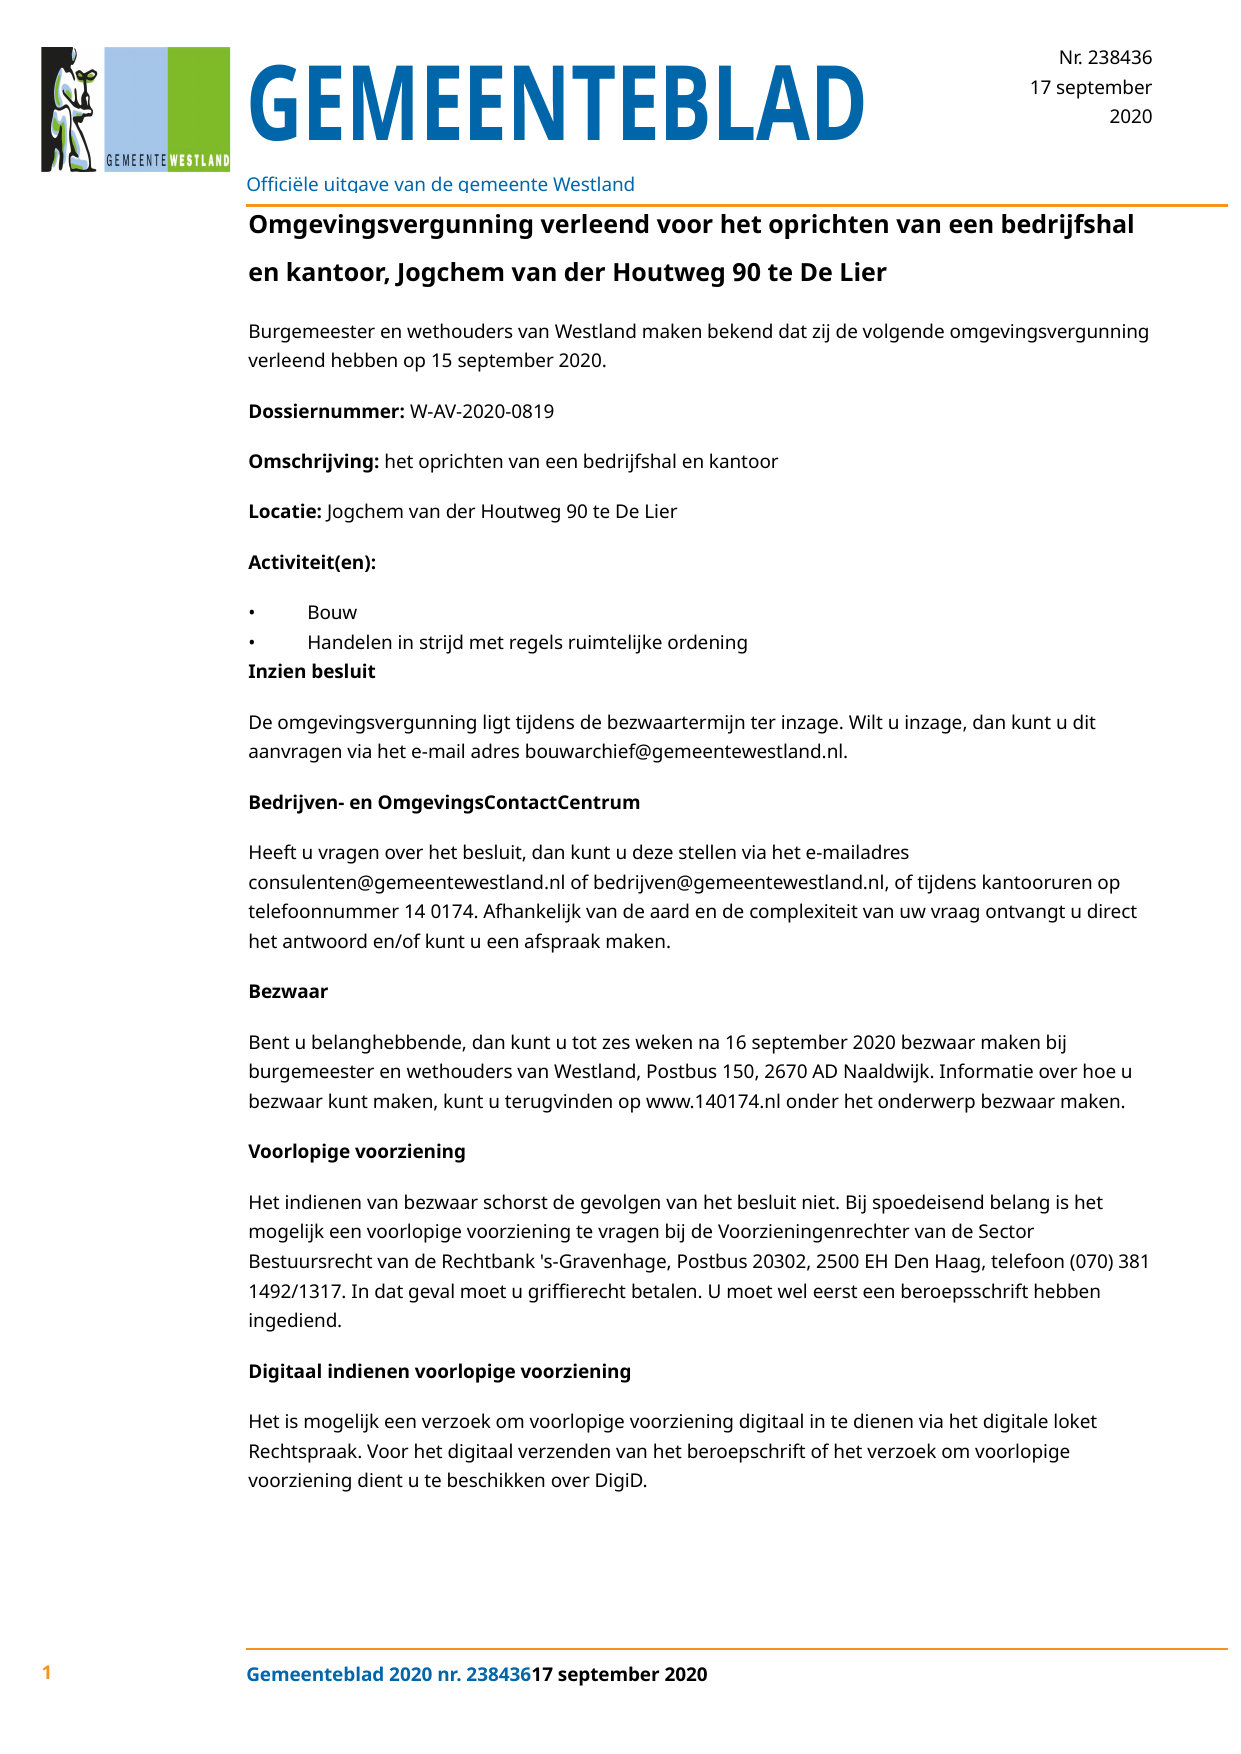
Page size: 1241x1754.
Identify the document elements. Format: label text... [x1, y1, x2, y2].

list Handelen in strijd met regels ruimtelijke ordening [248, 629, 1152, 655]
text Het indienen van bezwaar schorst de gevolgen van het besluit niet. Bij spoedeisend belang is het mogelijk een voorlopige voorziening te vragen bij de Voorzieningenrechter van de Sector Bestuursrecht van de Rechtbank 's-Gravenhage, Postbus 20302, 2500 EH Den Haag, telefoon (070) 381 1492/1317. In dat geval moet u griffierecht betalen. U moet wel eerst een beroepsschrift hebben ingediend. [248, 1189, 1152, 1333]
text Bedrijven- en OmgevingsContactCentrum [248, 789, 1152, 815]
text Digitaal indienen voorlopige voorziening [248, 1358, 1152, 1384]
text Bent u belanghebbende, dan kunt u tot zes weken na 16 september 2020 bezwaar maken bij burgemeester en wethouders van Westland, Postbus 150, 2670 AD Naaldwijk. Informatie over hoe u bezwaar kunt maken, kunt u terugvinden op www.140174.nl onder het onderwerp bezwaar maken. [248, 1029, 1152, 1114]
text Activiteit(en): [248, 549, 1152, 575]
text Voorlopige voorziening [248, 1139, 1152, 1164]
text Burgemeester en wethouders van Westland maken bekend dat zij de volgende omgevingsvergunning verleend hebben op 15 september 2020. [248, 318, 1152, 373]
text Locatie: Jogchem van der Houtweg 90 te De Lier [248, 499, 1152, 524]
list Bouw [248, 599, 1152, 625]
text Heeft u vragen over het besluit, dan kunt u deze stellen via het e-mailadres consulenten@gemeentewestland.nl of bedrijven@gemeentewestland.nl, of tijdens kantooruren op telefoonnummer 14 0174. Afhankelijk van de aard en de complexiteit van uw vraag ontvangt u direct het antwoord en/of kunt u een afspraak maken. [248, 839, 1152, 954]
picture [41, 47, 231, 172]
text Omgevingsvergunning verleend voor het oprichten van een bedrijfshal en kantoor, Jogchem van der Houtweg 90 te De Lier [248, 207, 1152, 288]
text Dossiernummer: W-AV-2020-0819 [248, 398, 1152, 424]
text Inzien besluit [248, 659, 1152, 684]
text Omschrijving: het oprichten van een bedrijfshal en kantoor [248, 448, 1152, 474]
text Bezwaar [248, 979, 1152, 1004]
text Het is mogelijk een verzoek om voorlopige voorziening digitaal in te dienen via het digitale loket Rechtspraak. Voor het digitaal verzenden van het beroepschrift of het verzoek om voorlopige voorziening dient u te beschikken over DigiD. [248, 1408, 1152, 1493]
text De omgevingsvergunning ligt tijdens de bezwaartermijn ter inzage. Wilt u inzage, dan kunt u dit aanvragen via het e-mail adres bouwarchief@gemeentewestland.nl. [248, 709, 1152, 764]
